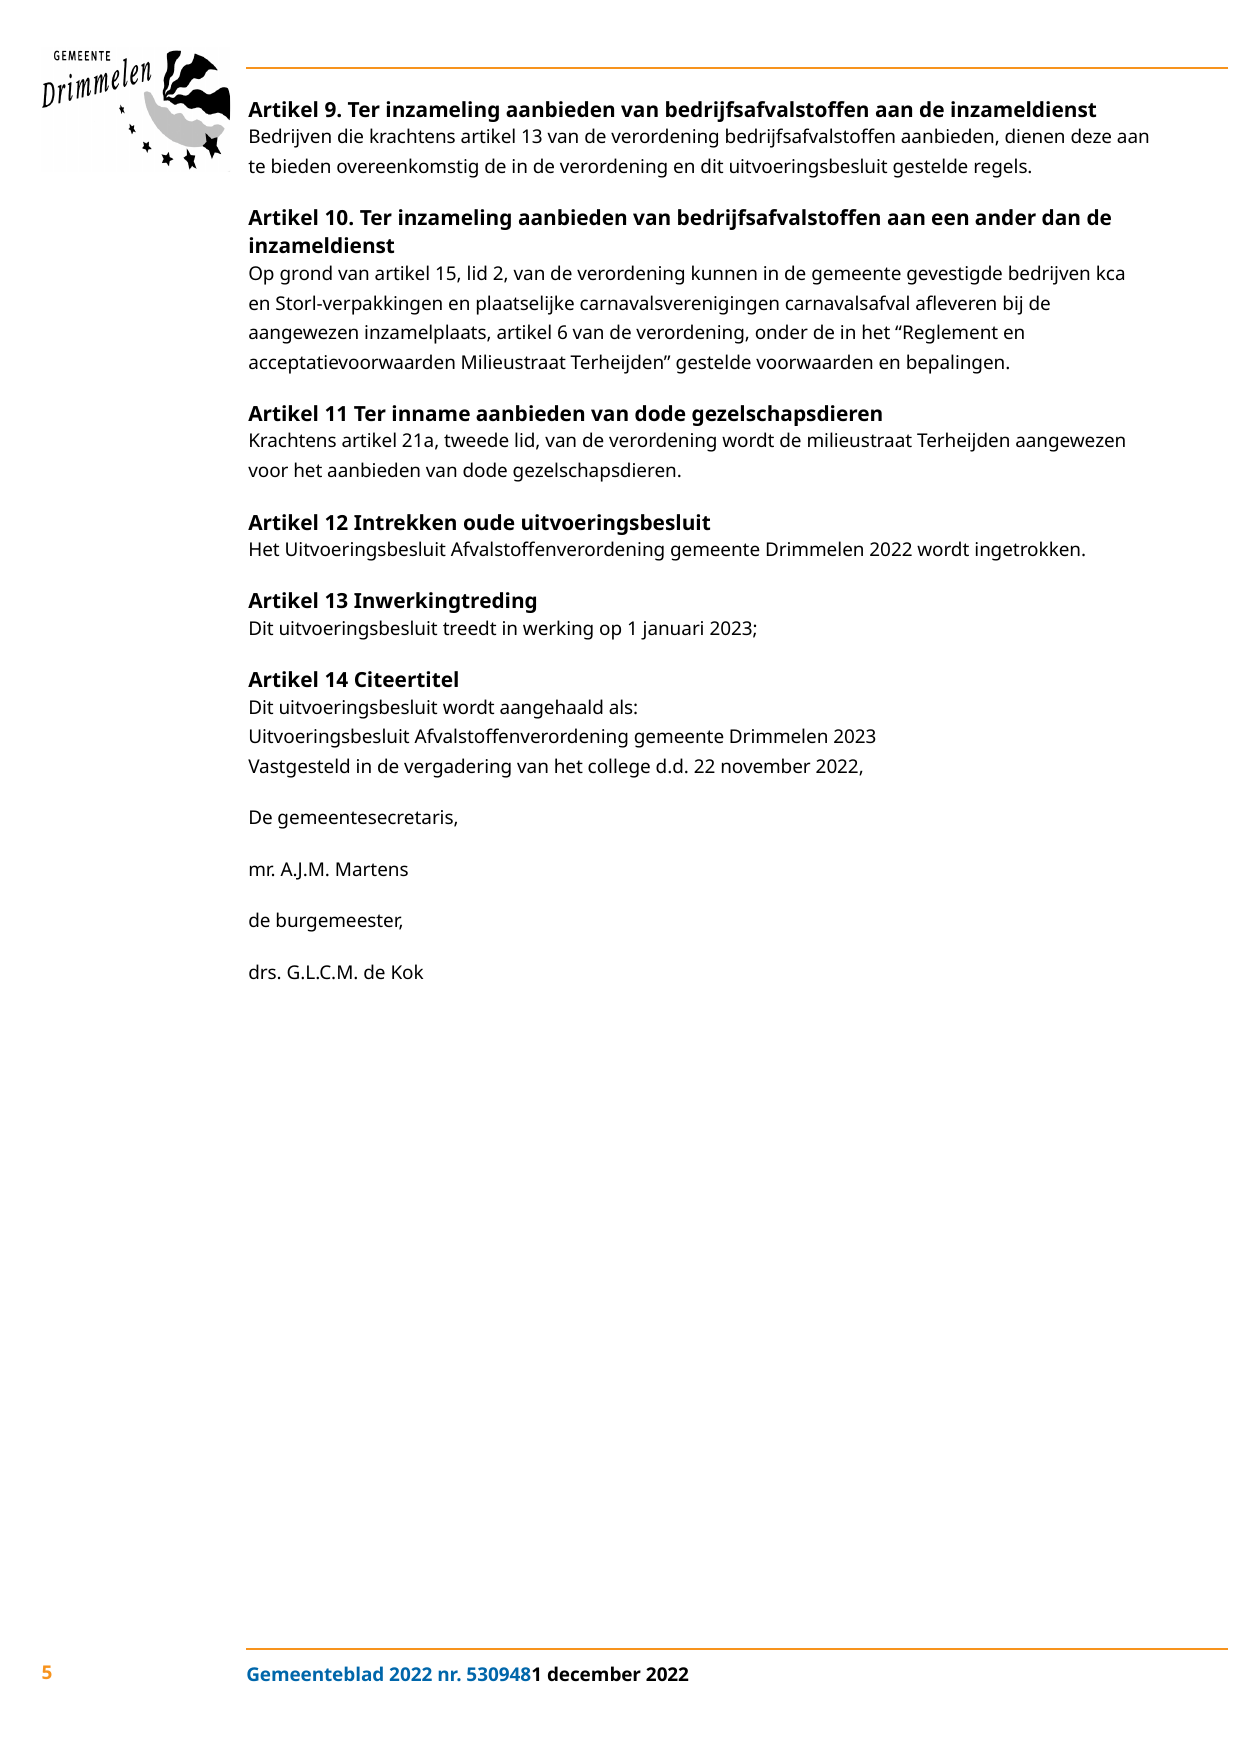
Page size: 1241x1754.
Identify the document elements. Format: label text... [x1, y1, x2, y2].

text Krachtens artikel 21a, tweede lid, van de verordening wordt de milieustraat Terheijden aangewezen voor het aanbieden van dode gezelschapsdieren. [248, 428, 1152, 483]
text Vastgesteld in de vergadering van het college d.d. 22 november 2022, [248, 753, 1152, 779]
text mr. A.J.M. Martens [248, 856, 1152, 882]
text Artikel 11 Ter inname aanbieden van dode gezelschapsdieren [248, 399, 1152, 428]
text Artikel 12 Intrekken oude uitvoeringsbesluit [248, 508, 1152, 536]
text drs. G.L.C.M. de Kok [248, 959, 1152, 984]
text Artikel 14 Citeertitel [248, 665, 1152, 694]
text Artikel 10. Ter inzameling aanbieden van bedrijfsafvalstoffen aan een ander dan de inzameldienst [248, 203, 1152, 260]
text Het Uitvoeringsbesluit Afvalstoffenverordening gemeente Drimmelen 2022 wordt ingetrokken. [248, 536, 1152, 562]
text de burgemeester, [248, 907, 1152, 933]
text Artikel 9. Ter inzameling aanbieden van bedrijfsafvalstoffen aan de inzameldienst [248, 95, 1152, 123]
text Dit uitvoeringsbesluit treedt in werking op 1 januari 2023; [248, 615, 1152, 641]
text Uitvoeringsbesluit Afvalstoffenverordening gemeente Drimmelen 2023 [248, 723, 1152, 749]
text Artikel 13 Inwerkingtreding [248, 587, 1152, 615]
text Op grond van artikel 15, lid 2, van de verordening kunnen in de gemeente gevestigde bedrijven kca en Storl-verpakkingen en plaatselijke carnavalsverenigingen carnavalsafval afleveren bij de aangewezen inzamelplaats, artikel 6 van de verordening, onder de in het “Reglement en acceptatievoorwaarden Milieustraat Terheijden” gestelde voorwaarden en bepalingen. [248, 260, 1152, 374]
picture [41, 47, 231, 172]
text Bedrijven die krachtens artikel 13 van de verordening bedrijfsafvalstoffen aanbieden, dienen deze aan te bieden overeenkomstig de in de verordening en dit uitvoeringsbesluit gestelde regels. [248, 123, 1152, 178]
text Dit uitvoeringsbesluit wordt aangehaald als: [248, 694, 1152, 719]
text De gemeentesecretaris, [248, 804, 1152, 830]
